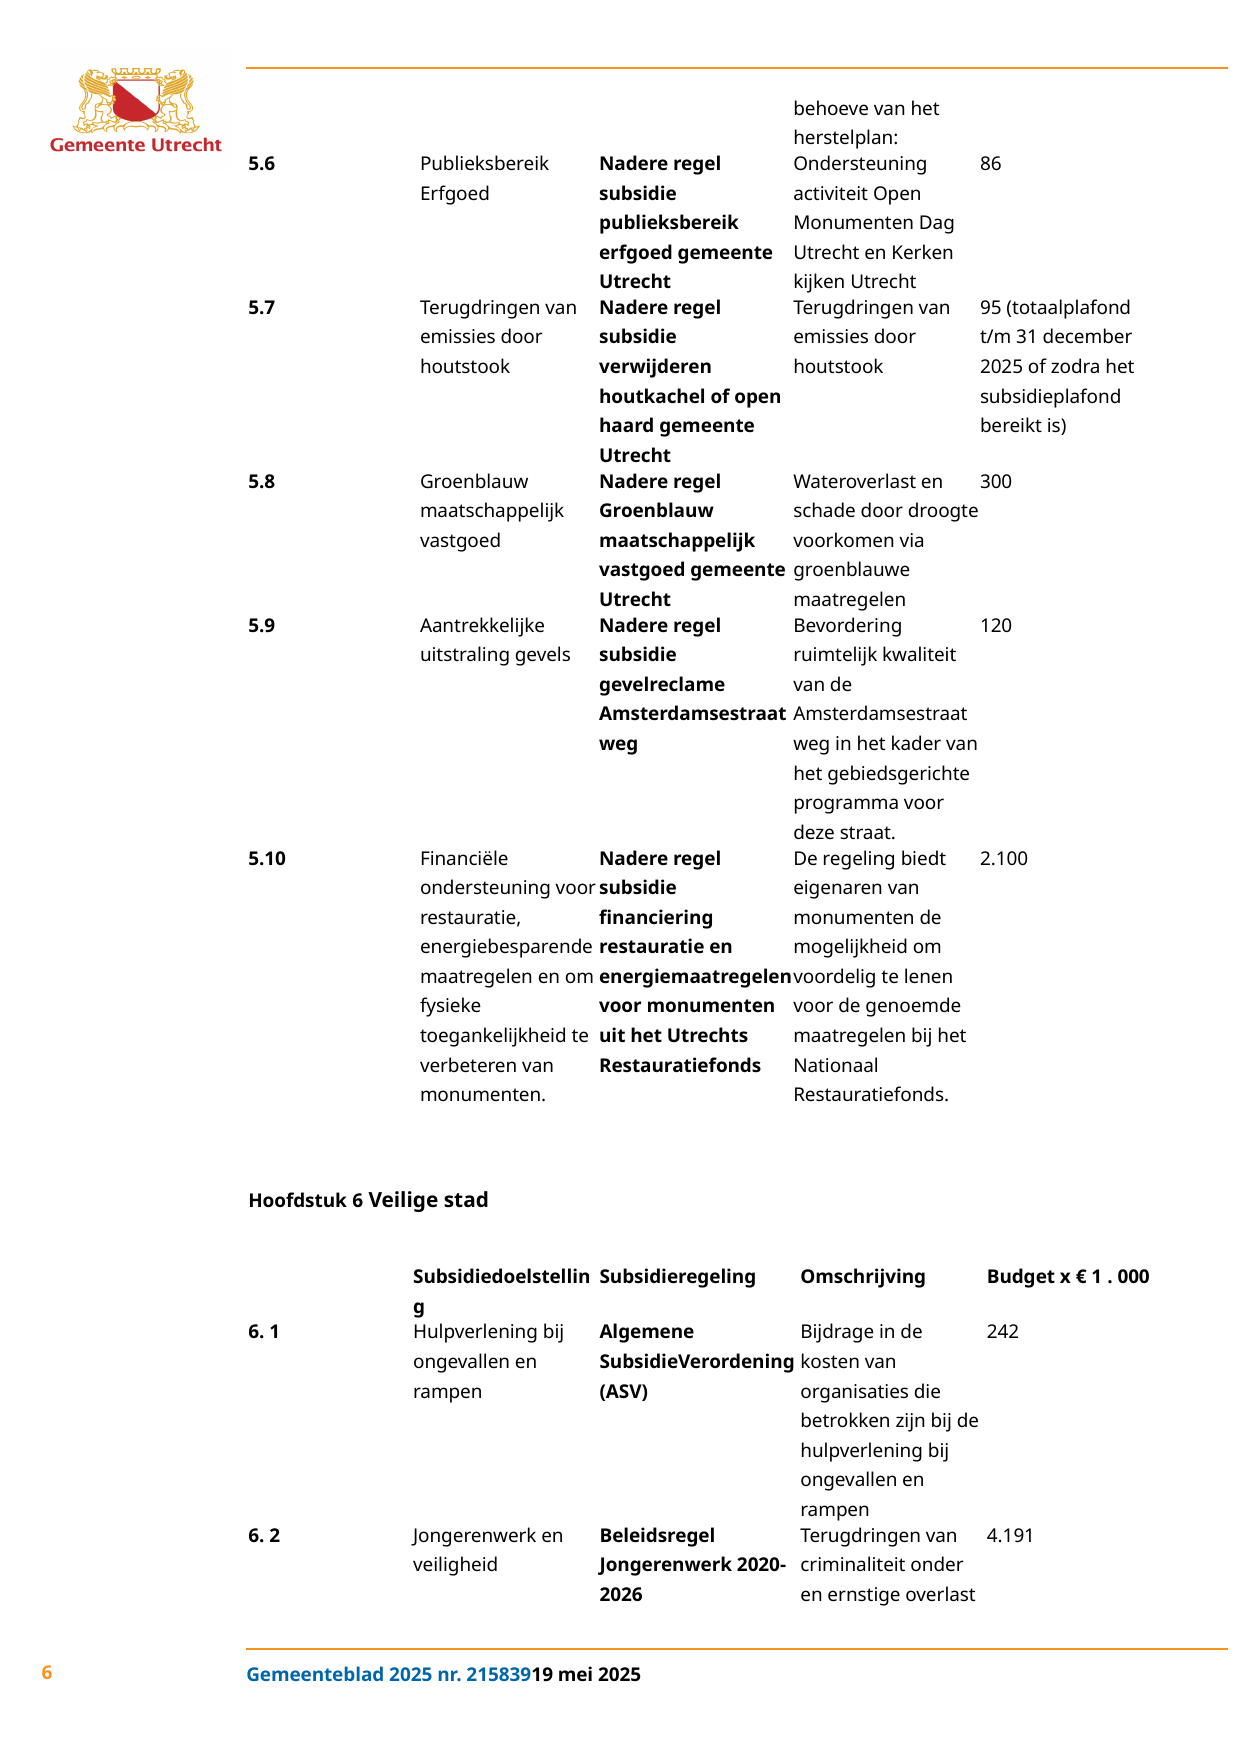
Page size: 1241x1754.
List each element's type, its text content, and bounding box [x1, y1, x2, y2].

table_cell Nadere regel subsidie publieksbereik erfgoed gemeente Utrecht [599, 150, 793, 294]
table_cell [980, 95, 1152, 150]
table_cell Ondersteuning activiteit Open Monumenten Dag Utrecht en Kerken kijken Utrecht [793, 150, 980, 294]
table_cell 5.8 [248, 468, 420, 612]
table_cell Nadere regel subsidie gevelreclame Amsterdamsestraatweg [599, 612, 793, 845]
table_cell Terugdringen van emissies door houtstook [420, 294, 599, 468]
picture [41, 47, 231, 172]
table_cell Algemene SubsidieVerordening (ASV) [599, 1319, 800, 1522]
table_cell 6. 1 [248, 1319, 413, 1522]
table_cell 4.191 [987, 1522, 1152, 1607]
table_cell Beleidsregel Jongerenwerk 2020-2026 [599, 1522, 800, 1607]
table_cell [599, 95, 793, 150]
table_cell 5.6 [248, 150, 420, 294]
table_cell 242 [987, 1319, 1152, 1522]
table_cell Wateroverlast en schade door droogte voorkomen via groenblauwe maatregelen [793, 468, 980, 612]
table_cell Bevordering ruimtelijk kwaliteit van de Amsterdamsestraatweg in het kader van het gebiedsgerichte programma voor deze straat. [793, 612, 980, 845]
table_cell Nadere regel subsidie financiering restauratie en energiemaatregelen voor monumenten uit het Utrechts Restauratiefonds [599, 845, 793, 1107]
table_cell behoeve van het herstelplan: [793, 95, 980, 150]
table_cell [248, 95, 420, 150]
table_cell Groenblauw maatschappelijk vastgoed [420, 468, 599, 612]
table_cell Publieksbereik Erfgoed [420, 150, 599, 294]
table_cell Nadere regel subsidie verwijderen houtkachel of open haard gemeente Utrecht [599, 294, 793, 468]
table_cell 5.10 [248, 845, 420, 1107]
table_header Subsidieregeling [599, 1263, 800, 1319]
table_cell 86 [980, 150, 1152, 294]
table_cell 5.9 [248, 612, 420, 845]
table_cell Aantrekkelijke uitstraling gevels [420, 612, 599, 845]
table_cell Terugdringen van emissies door houtstook [793, 294, 980, 468]
table_cell 300 [980, 468, 1152, 612]
table_cell Jongerenwerk en veiligheid [413, 1522, 599, 1607]
table_cell Bijdrage in de kosten van organisaties die betrokken zijn bij de hulpverlening bij ongevallen en rampen [800, 1319, 987, 1522]
table_header Budget x € 1 . 000 [987, 1263, 1152, 1319]
table_cell Hulpverlening bij ongevallen en rampen [413, 1319, 599, 1522]
table_cell 5.7 [248, 294, 420, 468]
table_cell 6. 2 [248, 1522, 413, 1607]
table_cell 120 [980, 612, 1152, 845]
table_header Omschrijving [800, 1263, 987, 1319]
table_cell 2.100 [980, 845, 1152, 1107]
table_header [248, 1263, 413, 1319]
table_cell 95 (totaalplafond t/m 31 december 2025 of zodra het subsidieplafond bereikt is) [980, 294, 1152, 468]
table_cell Nadere regel Groenblauw maatschappelijk vastgoed gemeente Utrecht [599, 468, 793, 612]
table_cell Terugdringen van criminaliteit onder en ernstige overlast [800, 1522, 987, 1607]
table_header Subsidiedoelstelling [413, 1263, 599, 1319]
table_cell [420, 95, 599, 150]
text Hoofdstuk 6 Veilige stad [248, 1186, 1152, 1214]
table_cell De regeling biedt eigenaren van monumenten de mogelijkheid om voordelig te lenen voor de genoemde maatregelen bij het Nationaal Restauratiefonds. [793, 845, 980, 1107]
table_cell Financiële ondersteuning voor restauratie, energiebesparende maatregelen en om fysieke toegankelijkheid te verbeteren van monumenten. [420, 845, 599, 1107]
